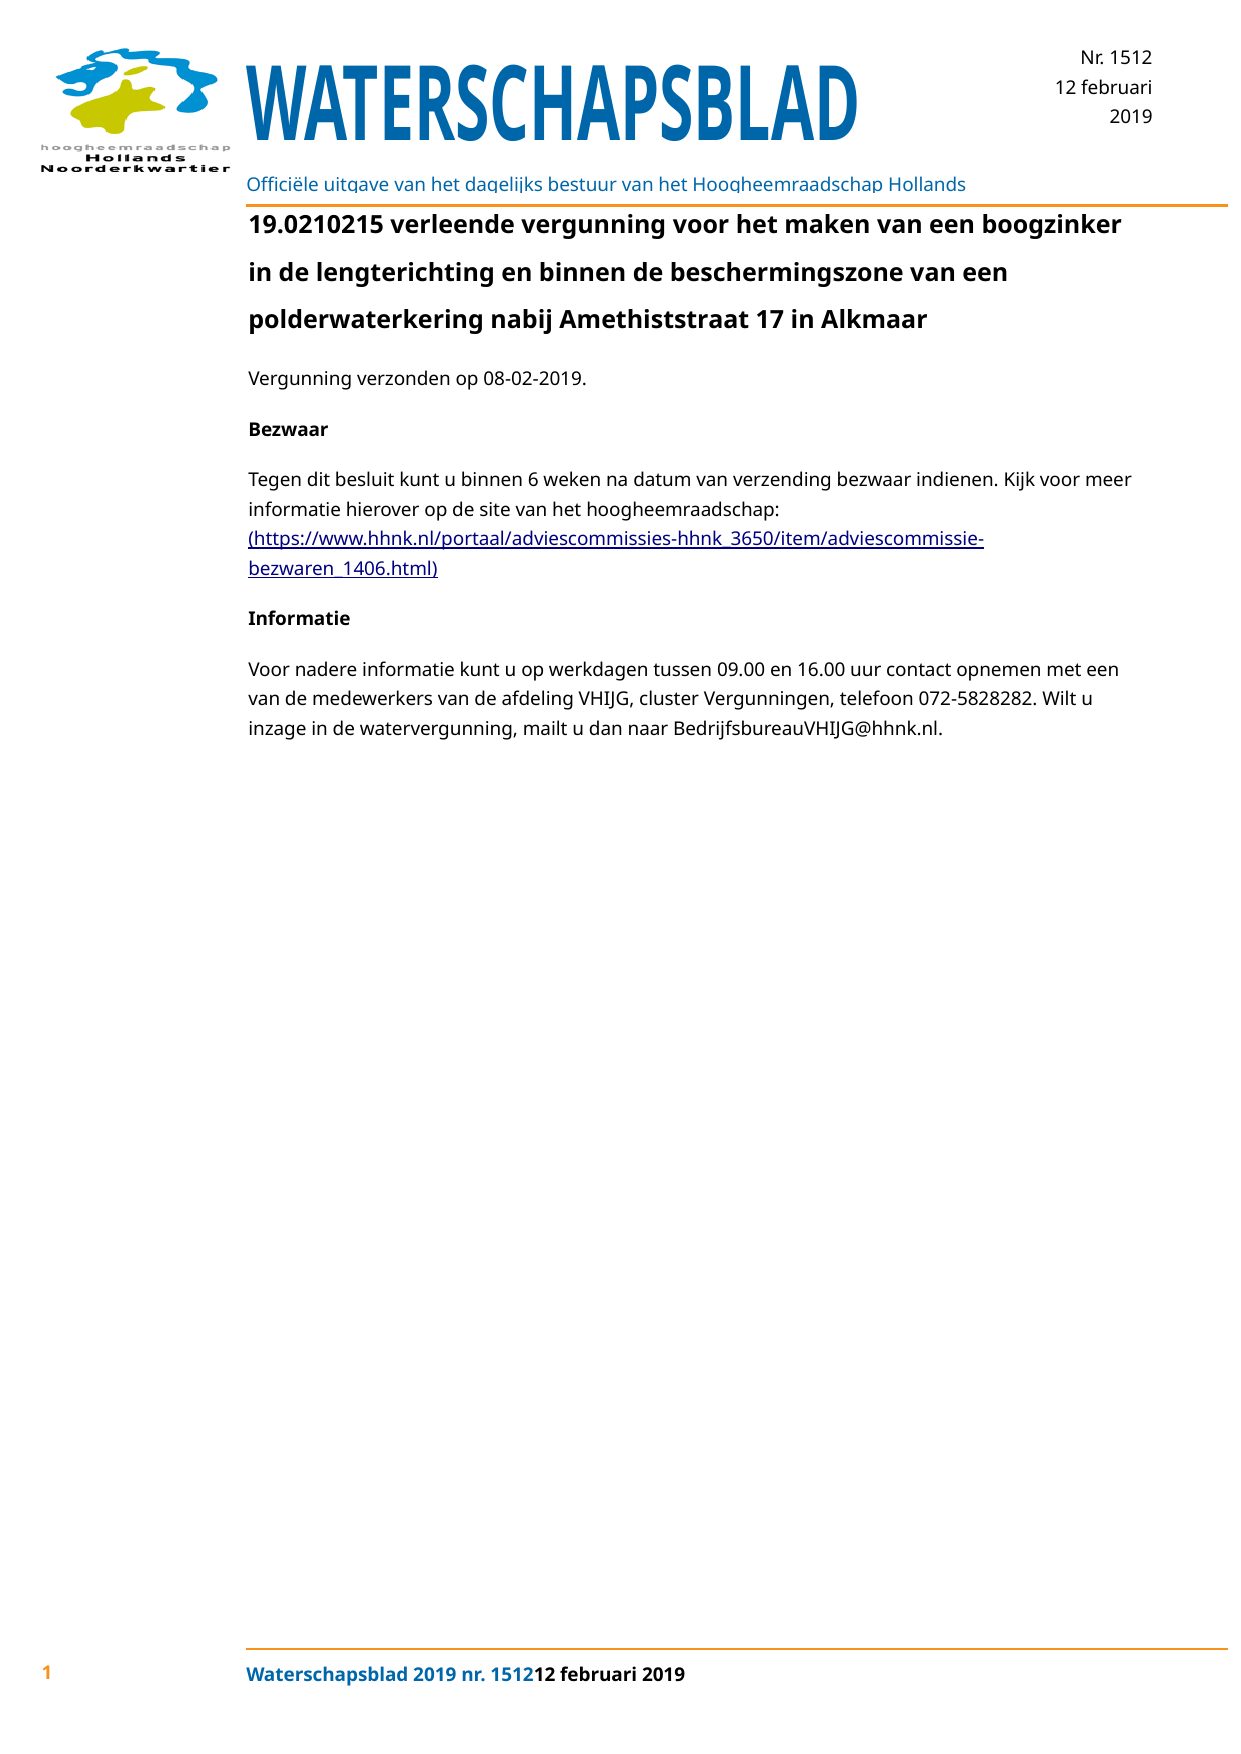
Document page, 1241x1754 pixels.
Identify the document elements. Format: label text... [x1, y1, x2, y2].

text Bezwaar [248, 416, 1152, 442]
text Voor nadere informatie kunt u op werkdagen tussen 09.00 en 16.00 uur contact opnemen met een van de medewerkers van de afdeling VHIJG, cluster Vergunningen, telefoon 072-5828282. Wilt u inzage in de watervergunning, mailt u dan naar BedrijfsbureauVHIJG@hhnk.nl. [248, 656, 1152, 741]
text Informatie [248, 606, 1152, 631]
picture [41, 47, 231, 172]
text Tegen dit besluit kunt u binnen 6 weken na datum van verzending bezwaar indienen. Kijk voor meer informatie hierover op de site van het hoogheemraadschap: (https://www.hhnk.nl/portaal/adviescommissies-hhnk_3650/item/adviescommissie-bezwaren_1406.html) [248, 466, 1152, 581]
text 19.0210215 verleende vergunning voor het maken van een boogzinker in de lengterichting en binnen de beschermingszone van een polderwaterkering nabij Amethiststraat 17 in Alkmaar [248, 207, 1152, 336]
text Vergunning verzonden op 08-02-2019. [248, 366, 1152, 391]
